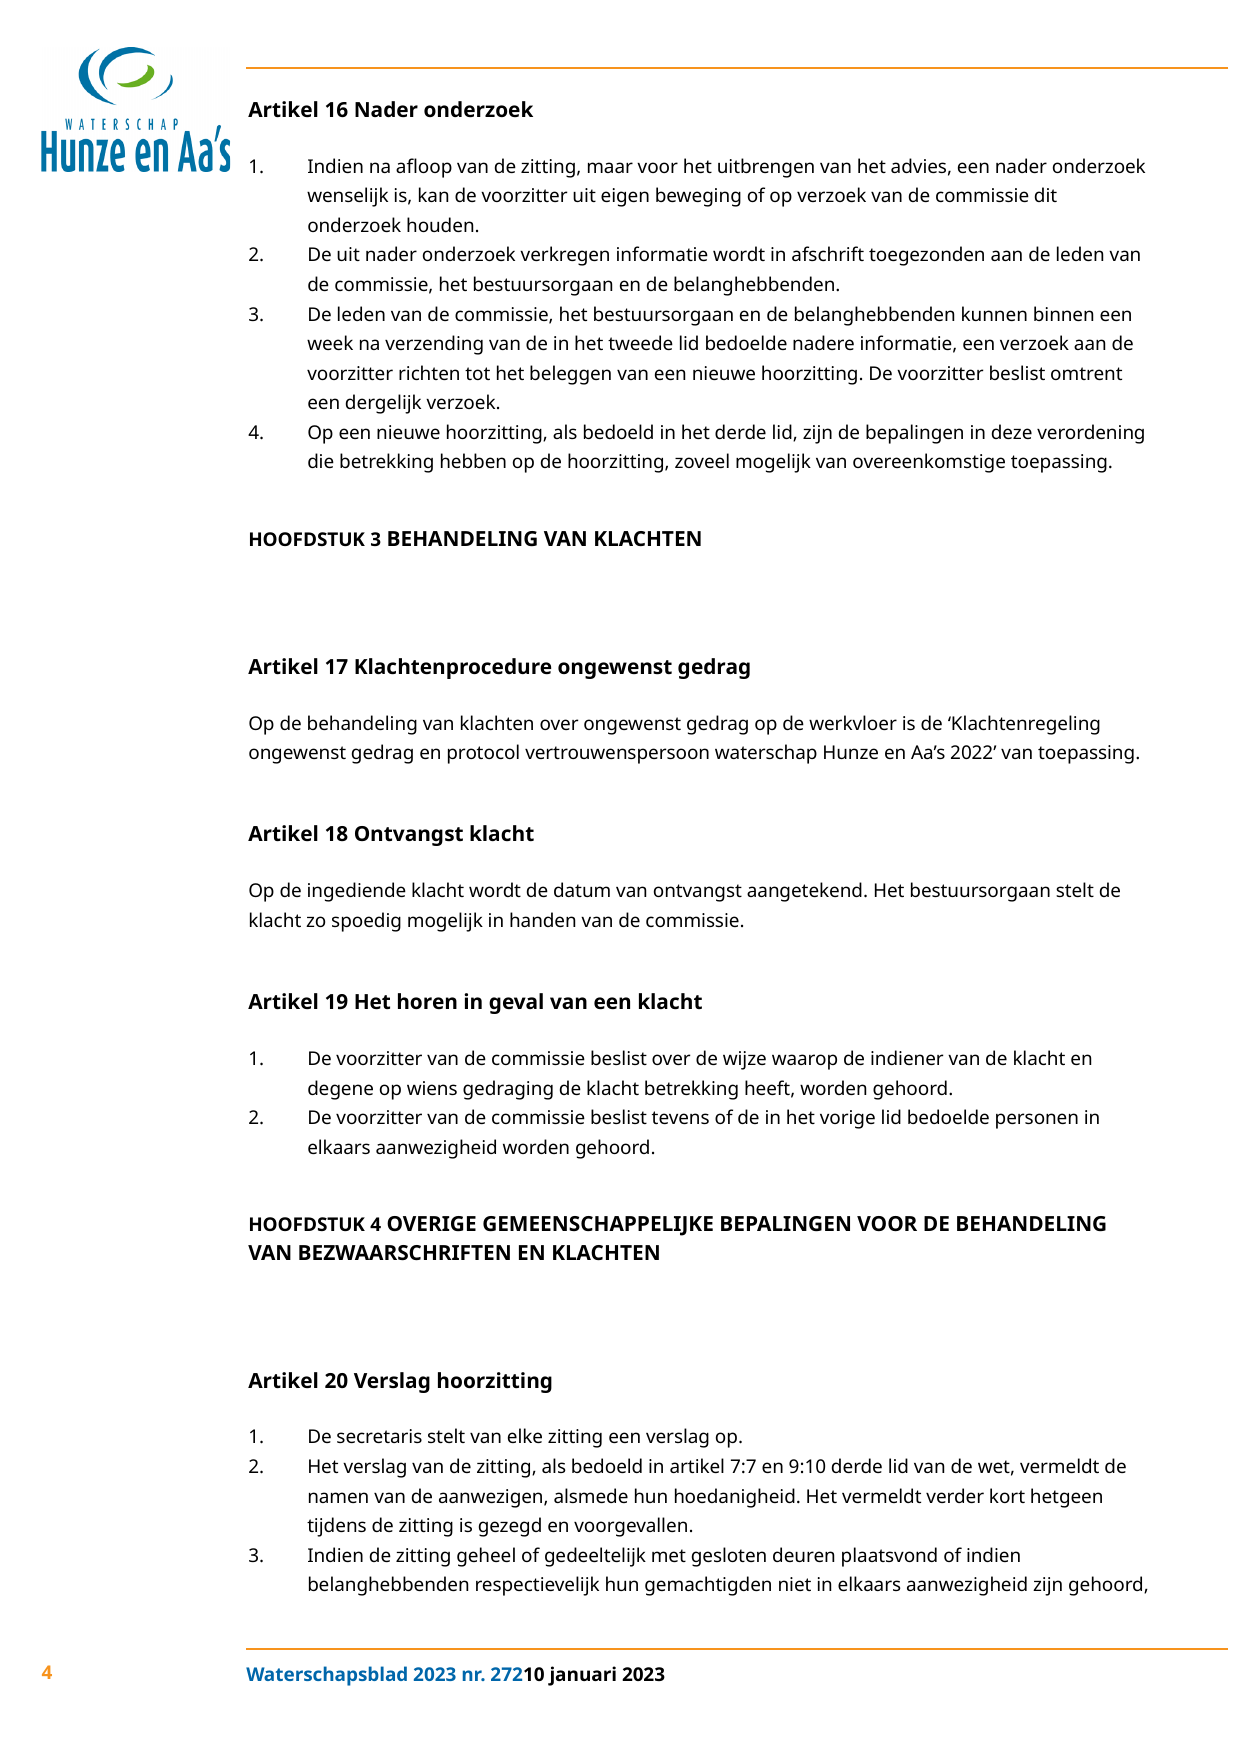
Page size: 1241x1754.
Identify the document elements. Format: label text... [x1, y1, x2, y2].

text Artikel 17 Klachtenprocedure ongewenst gedrag [248, 652, 1152, 680]
list De voorzitter van de commissie beslist over de wijze waarop de indiener van de klacht en degene op wiens gedraging de klacht betrekking heeft, worden gehoord. [248, 1045, 1152, 1101]
text Op de behandeling van klachten over ongewenst gedrag op de werkvloer is de ‘Klachtenregeling ongewenst gedrag en protocol vertrouwenspersoon waterschap Hunze en Aa’s 2022’ van toepassing. [248, 710, 1152, 765]
list De secretaris stelt van elke zitting een verslag op. [248, 1424, 1152, 1449]
text Artikel 19 Het horen in geval van een klacht [248, 987, 1152, 1016]
list Het verslag van de zitting, als bedoeld in artikel 7:7 en 9:10 derde lid van de wet, vermeldt de namen van de aanwezigen, alsmede hun hoedanigheid. Het vermeldt verder kort hetgeen tijdens de zitting is gezegd en voorgevallen. [248, 1453, 1152, 1538]
picture [47, 154, 51, 172]
list De voorzitter van de commissie beslist tevens of de in het vorige lid bedoelde personen in elkaars aanwezigheid worden gehoord. [248, 1104, 1152, 1160]
list De uit nader onderzoek verkregen informatie wordt in afschrift toegezonden aan de leden van de commissie, het bestuursorgaan en de belanghebbenden. [248, 242, 1152, 297]
text Artikel 20 Verslag hoorzitting [248, 1366, 1152, 1394]
text Artikel 16 Nader onderzoek [248, 95, 1152, 123]
picture [226, 145, 231, 156]
list Indien de zitting geheel of gedeeltelijk met gesloten deuren plaatsvond of indien belanghebbenden respectievelijk hun gemachtigden niet in elkaars aanwezigheid zijn gehoord, [248, 1542, 1152, 1597]
text HOOFDSTUK 4 OVERIGE GEMEENSCHAPPELIJKE BEPALINGEN VOOR DE BEHANDELING VAN BEZWAARSCHRIFTEN EN KLACHTEN [248, 1209, 1152, 1266]
list Indien na afloop van de zitting, maar voor het uitbrengen van het advies, een nader onderzoek wenselijk is, kan de voorzitter uit eigen beweging of op verzoek van de commissie dit onderzoek houden. [248, 153, 1152, 238]
text HOOFDSTUK 3 BEHANDELING VAN KLACHTEN [248, 524, 1152, 552]
text Artikel 18 Ontvangst klacht [248, 819, 1152, 848]
picture [41, 47, 231, 172]
picture [183, 163, 191, 172]
text Op de ingediende klacht wordt de datum van ontvangst aangetekend. Het bestuursorgaan stelt de klacht zo spoedig mogelijk in handen van de commissie. [248, 878, 1152, 933]
list De leden van de commissie, het bestuursorgaan en de belanghebbenden kunnen binnen een week na verzending van de in het tweede lid bedoelde nadere informatie, een verzoek aan de voorzitter richten tot het beleggen van een nieuwe hoorzitting. De voorzitter beslist omtrent een dergelijk verzoek. [248, 301, 1152, 415]
list Op een nieuwe hoorzitting, als bedoeld in het derde lid, zijn de bepalingen in deze verordening die betrekking hebben op de hoorzitting, zoveel mogelijk van overeenkomstige toepassing. [248, 419, 1152, 474]
